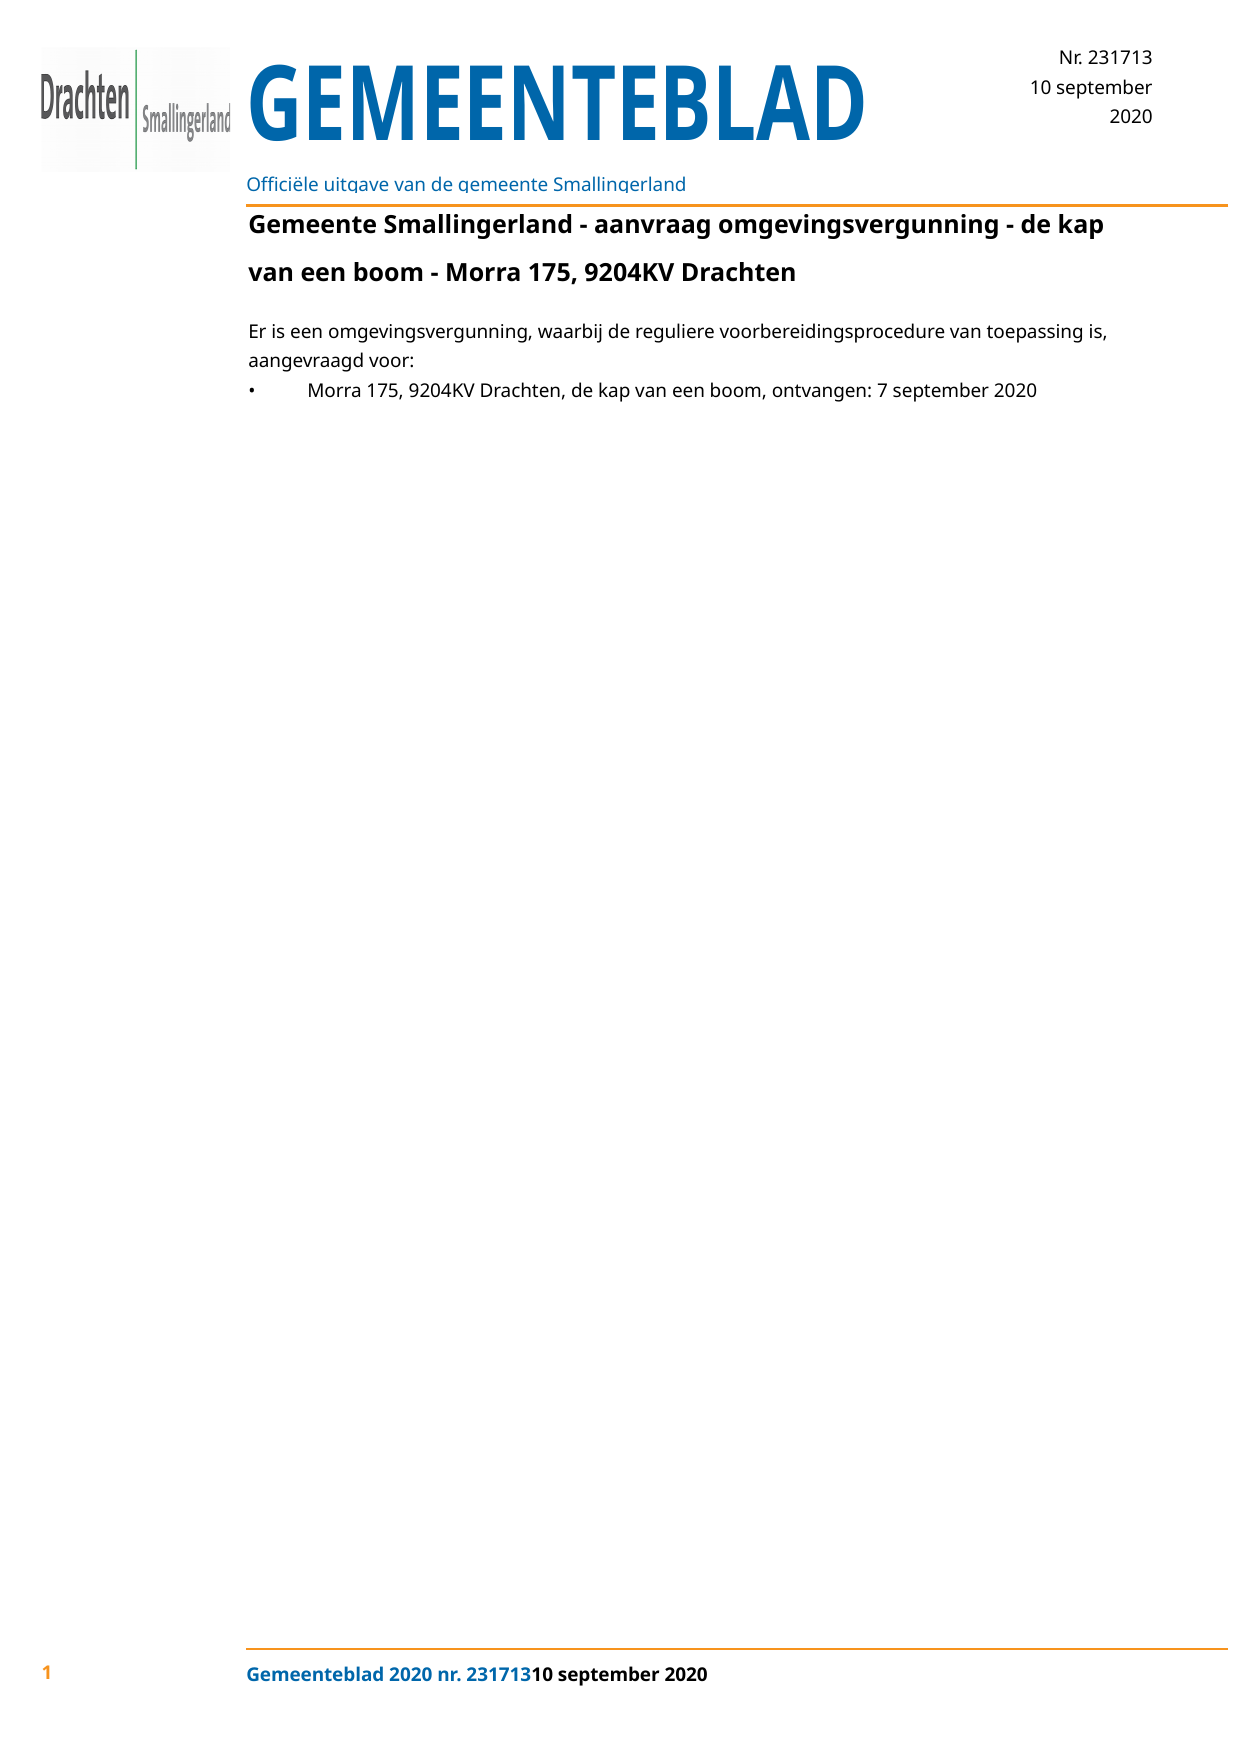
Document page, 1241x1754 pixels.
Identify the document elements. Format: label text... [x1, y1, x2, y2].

text Gemeente Smallingerland - aanvraag omgevingsvergunning - de kap van een boom - Morra 175, 9204KV Drachten [248, 207, 1152, 288]
picture [41, 47, 231, 172]
list Morra 175, 9204KV Drachten, de kap van een boom, ontvangen: 7 september 2020 [248, 377, 1152, 403]
text Er is een omgevingsvergunning, waarbij de reguliere voorbereidingsprocedure van toepassing is, aangevraagd voor: [248, 318, 1152, 373]
